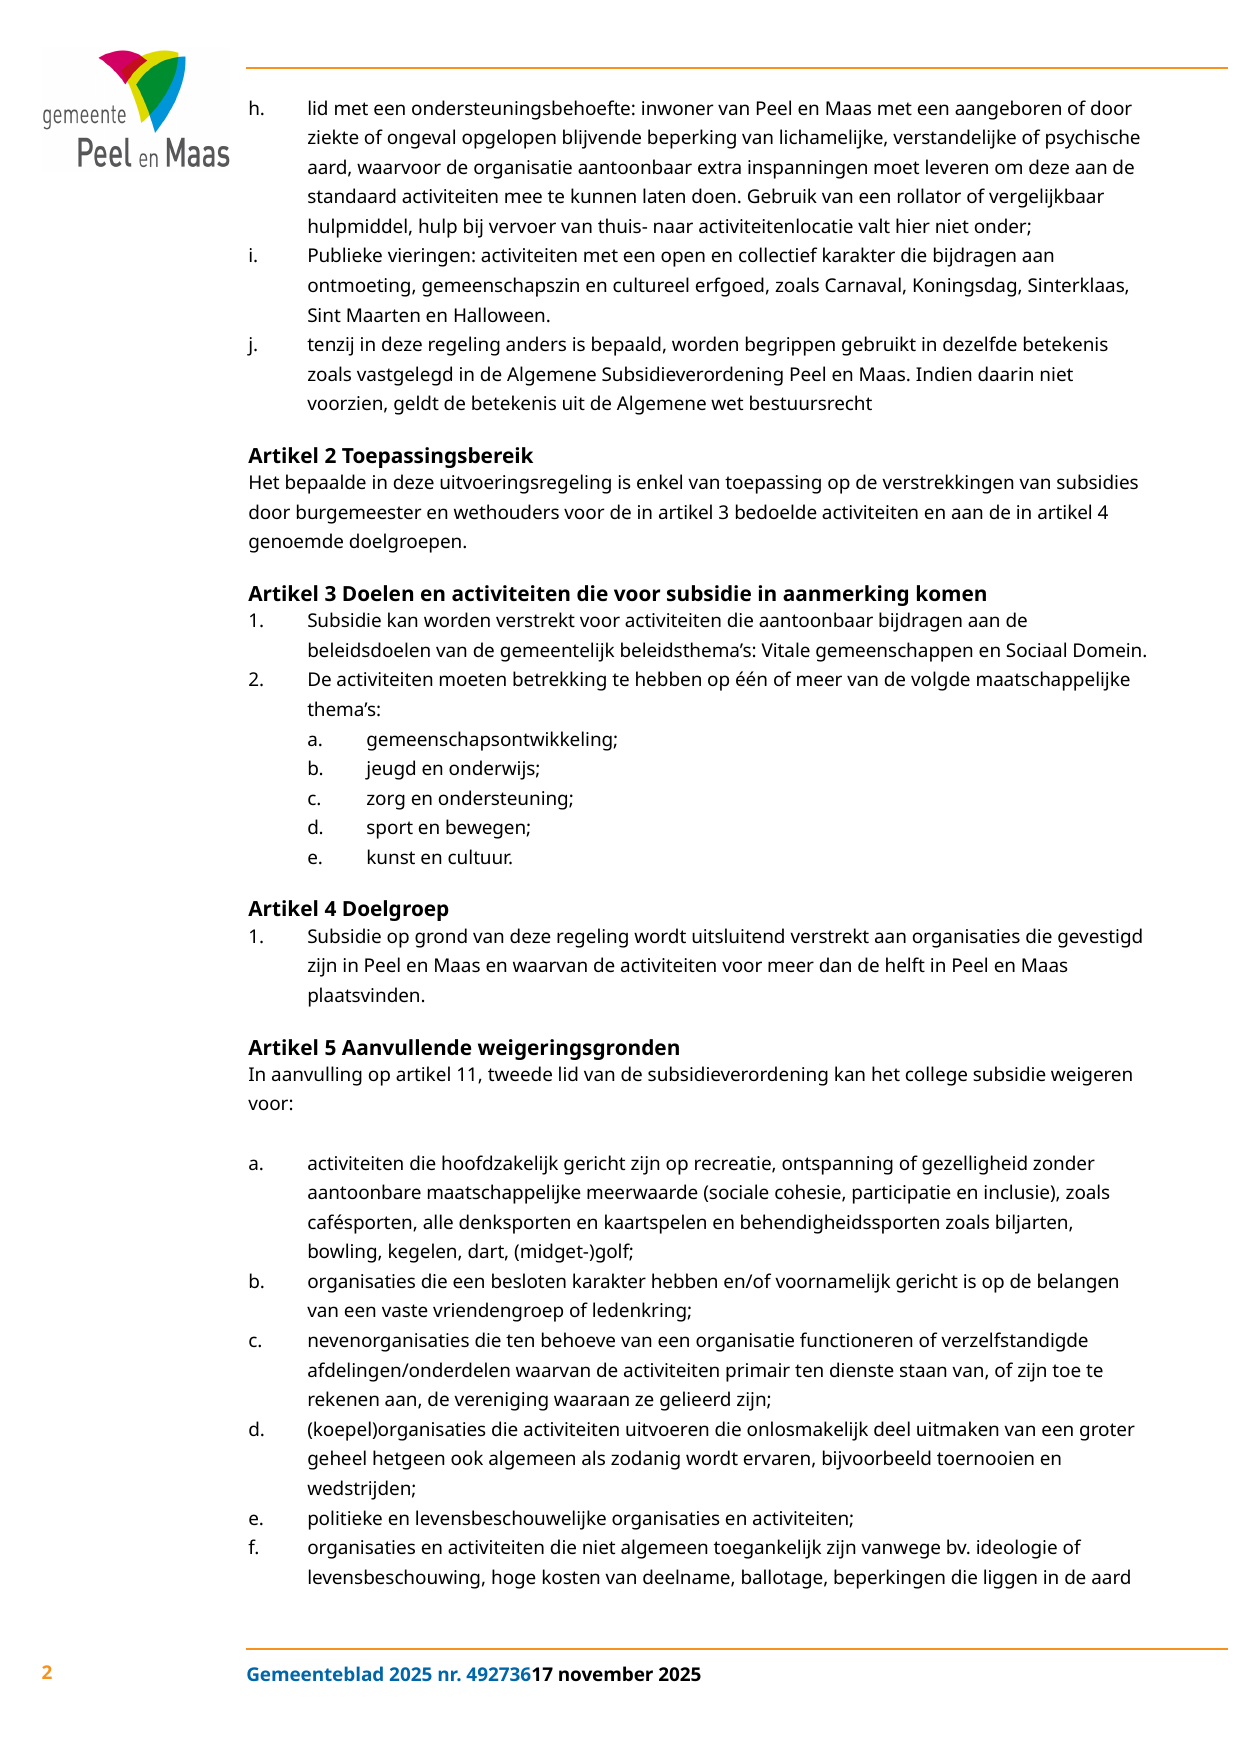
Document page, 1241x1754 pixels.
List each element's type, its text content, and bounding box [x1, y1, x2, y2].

text In aanvulling op artikel 11, tweede lid van de subsidieverordening kan het college subsidie weigeren voor: [248, 1061, 1152, 1116]
list Subsidie kan worden verstrekt voor activiteiten die aantoonbaar bijdragen aan de beleidsdoelen van de gemeentelijk beleidsthema’s: Vitale gemeenschappen en Sociaal Domein. [248, 607, 1152, 663]
list (koepel)organisaties die activiteiten uitvoeren die onlosmakelijk deel uitmaken van een groter geheel hetgeen ook algemeen als zodanig wordt ervaren, bijvoorbeeld toernooien en wedstrijden; [248, 1416, 1152, 1501]
list gemeenschapsontwikkeling; [307, 726, 1152, 752]
list organisaties die een besloten karakter hebben en/of voornamelijk gericht is op de belangen van een vaste vriendengroep of ledenkring; [248, 1268, 1152, 1323]
text Artikel 5 Aanvullende weigeringsgronden [248, 1033, 1152, 1061]
list jeugd en onderwijs; [307, 755, 1152, 781]
list activiteiten die hoofdzakelijk gericht zijn op recreatie, ontspanning of gezelligheid zonder aantoonbare maatschappelijke meerwaarde (sociale cohesie, participatie en inclusie), zoals cafésporten, alle denksporten en kaartspelen en behendigheidssporten zoals biljarten, bowling, kegelen, dart, (midget-)golf; [248, 1150, 1152, 1264]
list tenzij in deze regeling anders is bepaald, worden begrippen gebruikt in dezelfde betekenis zoals vastgelegd in de Algemene Subsidieverordening Peel en Maas. Indien daarin niet voorzien, geldt de betekenis uit de Algemene wet bestuursrecht [248, 331, 1152, 416]
list lid met een ondersteuningsbehoefte: inwoner van Peel en Maas met een aangeboren of door ziekte of ongeval opgelopen blijvende beperking van lichamelijke, verstandelijke of psychische aard, waarvoor de organisatie aantoonbaar extra inspanningen moet leveren om deze aan de standaard activiteiten mee te kunnen laten doen. Gebruik van een rollator of vergelijkbaar hulpmiddel, hulp bij vervoer van thuis- naar activiteitenlocatie valt hier niet onder; [248, 95, 1152, 239]
text Het bepaalde in deze uitvoeringsregeling is enkel van toepassing op de verstrekkingen van subsidies door burgemeester en wethouders voor de in artikel 3 bedoelde activiteiten en aan de in artikel 4 genoemde doelgroepen. [248, 469, 1152, 554]
list politieke en levensbeschouwelijke organisaties en activiteiten; [248, 1505, 1152, 1531]
list organisaties en activiteiten die niet algemeen toegankelijk zijn vanwege bv. ideologie of levensbeschouwing, hoge kosten van deelname, ballotage, beperkingen die liggen in de aard [248, 1534, 1152, 1590]
picture [41, 47, 231, 172]
list Subsidie op grond van deze regeling wordt uitsluitend verstrekt aan organisaties die gevestigd zijn in Peel en Maas en waarvan de activiteiten voor meer dan de helft in Peel en Maas plaatsvinden. [248, 923, 1152, 1008]
list zorg en ondersteuning; [307, 785, 1152, 811]
list sport en bewegen; [307, 814, 1152, 840]
list De activiteiten moeten betrekking te hebben op één of meer van de volgde maatschappelijke thema’s: [248, 667, 1152, 722]
list kunst en cultuur. [307, 844, 1152, 870]
text Artikel 3 Doelen en activiteiten die voor subsidie in aanmerking komen [248, 579, 1152, 607]
text Artikel 2 Toepassingsbereik [248, 441, 1152, 469]
list Publieke vieringen: activiteiten met een open en collectief karakter die bijdragen aan ontmoeting, gemeenschapszin en cultureel erfgoed, zoals Carnaval, Koningsdag, Sinterklaas, Sint Maarten en Halloween. [248, 243, 1152, 328]
list nevenorganisaties die ten behoeve van een organisatie functioneren of verzelfstandigde afdelingen/onderdelen waarvan de activiteiten primair ten dienste staan van, of zijn toe te rekenen aan, de vereniging waaraan ze gelieerd zijn; [248, 1327, 1152, 1412]
text Artikel 4 Doelgroep [248, 894, 1152, 923]
